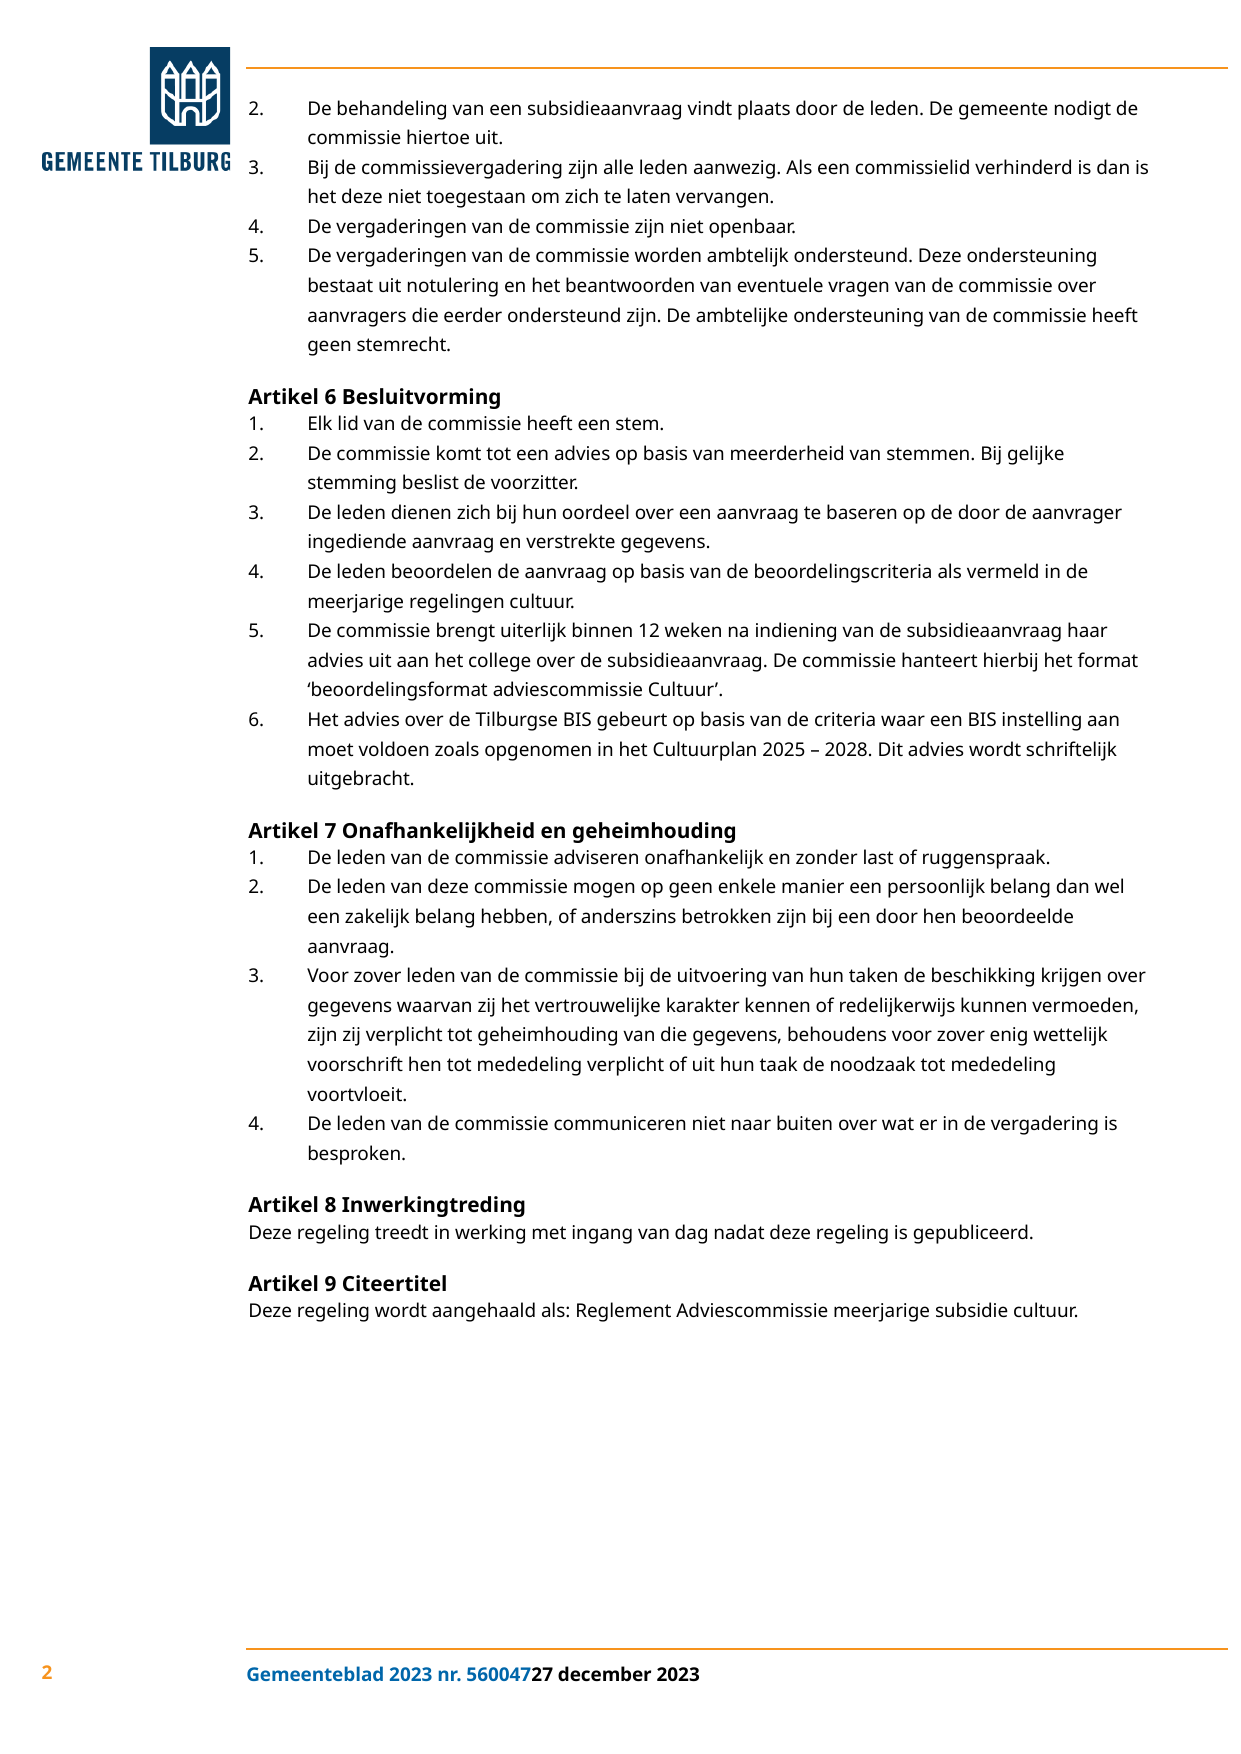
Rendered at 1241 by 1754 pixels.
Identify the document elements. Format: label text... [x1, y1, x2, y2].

list De vergaderingen van de commissie zijn niet openbaar. [248, 213, 1152, 239]
list De leden van de commissie adviseren onafhankelijk en zonder last of ruggenspraak. [248, 844, 1152, 870]
list De leden van deze commissie mogen op geen enkele manier een persoonlijk belang dan wel een zakelijk belang hebben, of anderszins betrokken zijn bij een door hen beoordeelde aanvraag. [248, 874, 1152, 959]
list Voor zover leden van de commissie bij de uitvoering van hun taken de beschikking krijgen over gegevens waarvan zij het vertrouwelijke karakter kennen of redelijkerwijs kunnen vermoeden, zijn zij verplicht tot geheimhouding van die gegevens, behoudens voor zover enig wettelijk voorschrift hen tot mededeling verplicht of uit hun taak de noodzaak tot mededeling voortvloeit. [248, 962, 1152, 1107]
list De leden van de commissie communiceren niet naar buiten over wat er in de vergadering is besproken. [248, 1110, 1152, 1166]
text Artikel 9 Citeertitel [248, 1269, 1152, 1298]
list De commissie komt tot een advies op basis van meerderheid van stemmen. Bij gelijke stemming beslist de voorzitter. [248, 440, 1152, 495]
list De commissie brengt uiterlijk binnen 12 weken na indiening van de subsidieaanvraag haar advies uit aan het college over de subsidieaanvraag. De commissie hanteert hierbij het format ‘beoordelingsformat adviescommissie Cultuur’. [248, 617, 1152, 702]
list Elk lid van de commissie heeft een stem. [248, 410, 1152, 436]
list De behandeling van een subsidieaanvraag vindt plaats door de leden. De gemeente nodigt de commissie hiertoe uit. [248, 95, 1152, 150]
text Artikel 7 Onafhankelijkheid en geheimhouding [248, 816, 1152, 844]
list Bij de commissievergadering zijn alle leden aanwezig. Als een commissielid verhinderd is dan is het deze niet toegestaan om zich te laten vervangen. [248, 154, 1152, 209]
text Deze regeling wordt aangehaald als: Reglement Adviescommissie meerjarige subsidie cultuur. [248, 1298, 1152, 1323]
text Artikel 8 Inwerkingtreding [248, 1190, 1152, 1219]
text Deze regeling treedt in werking met ingang van dag nadat deze regeling is gepubliceerd. [248, 1219, 1152, 1244]
list De leden beoordelen de aanvraag op basis van de beoordelingscriteria als vermeld in de meerjarige regelingen cultuur. [248, 558, 1152, 613]
picture [41, 47, 231, 172]
list Het advies over de Tilburgse BIS gebeurt op basis van de criteria waar een BIS instelling aan moet voldoen zoals opgenomen in het Cultuurplan 2025 – 2028. Dit advies wordt schriftelijk uitgebracht. [248, 706, 1152, 791]
text Artikel 6 Besluitvorming [248, 382, 1152, 410]
list De leden dienen zich bij hun oordeel over een aanvraag te baseren op de door de aanvrager ingediende aanvraag en verstrekte gegevens. [248, 499, 1152, 554]
list De vergaderingen van de commissie worden ambtelijk ondersteund. Deze ondersteuning bestaat uit notulering en het beantwoorden van eventuele vragen van de commissie over aanvragers die eerder ondersteund zijn. De ambtelijke ondersteuning van de commissie heeft geen stemrecht. [248, 243, 1152, 357]
